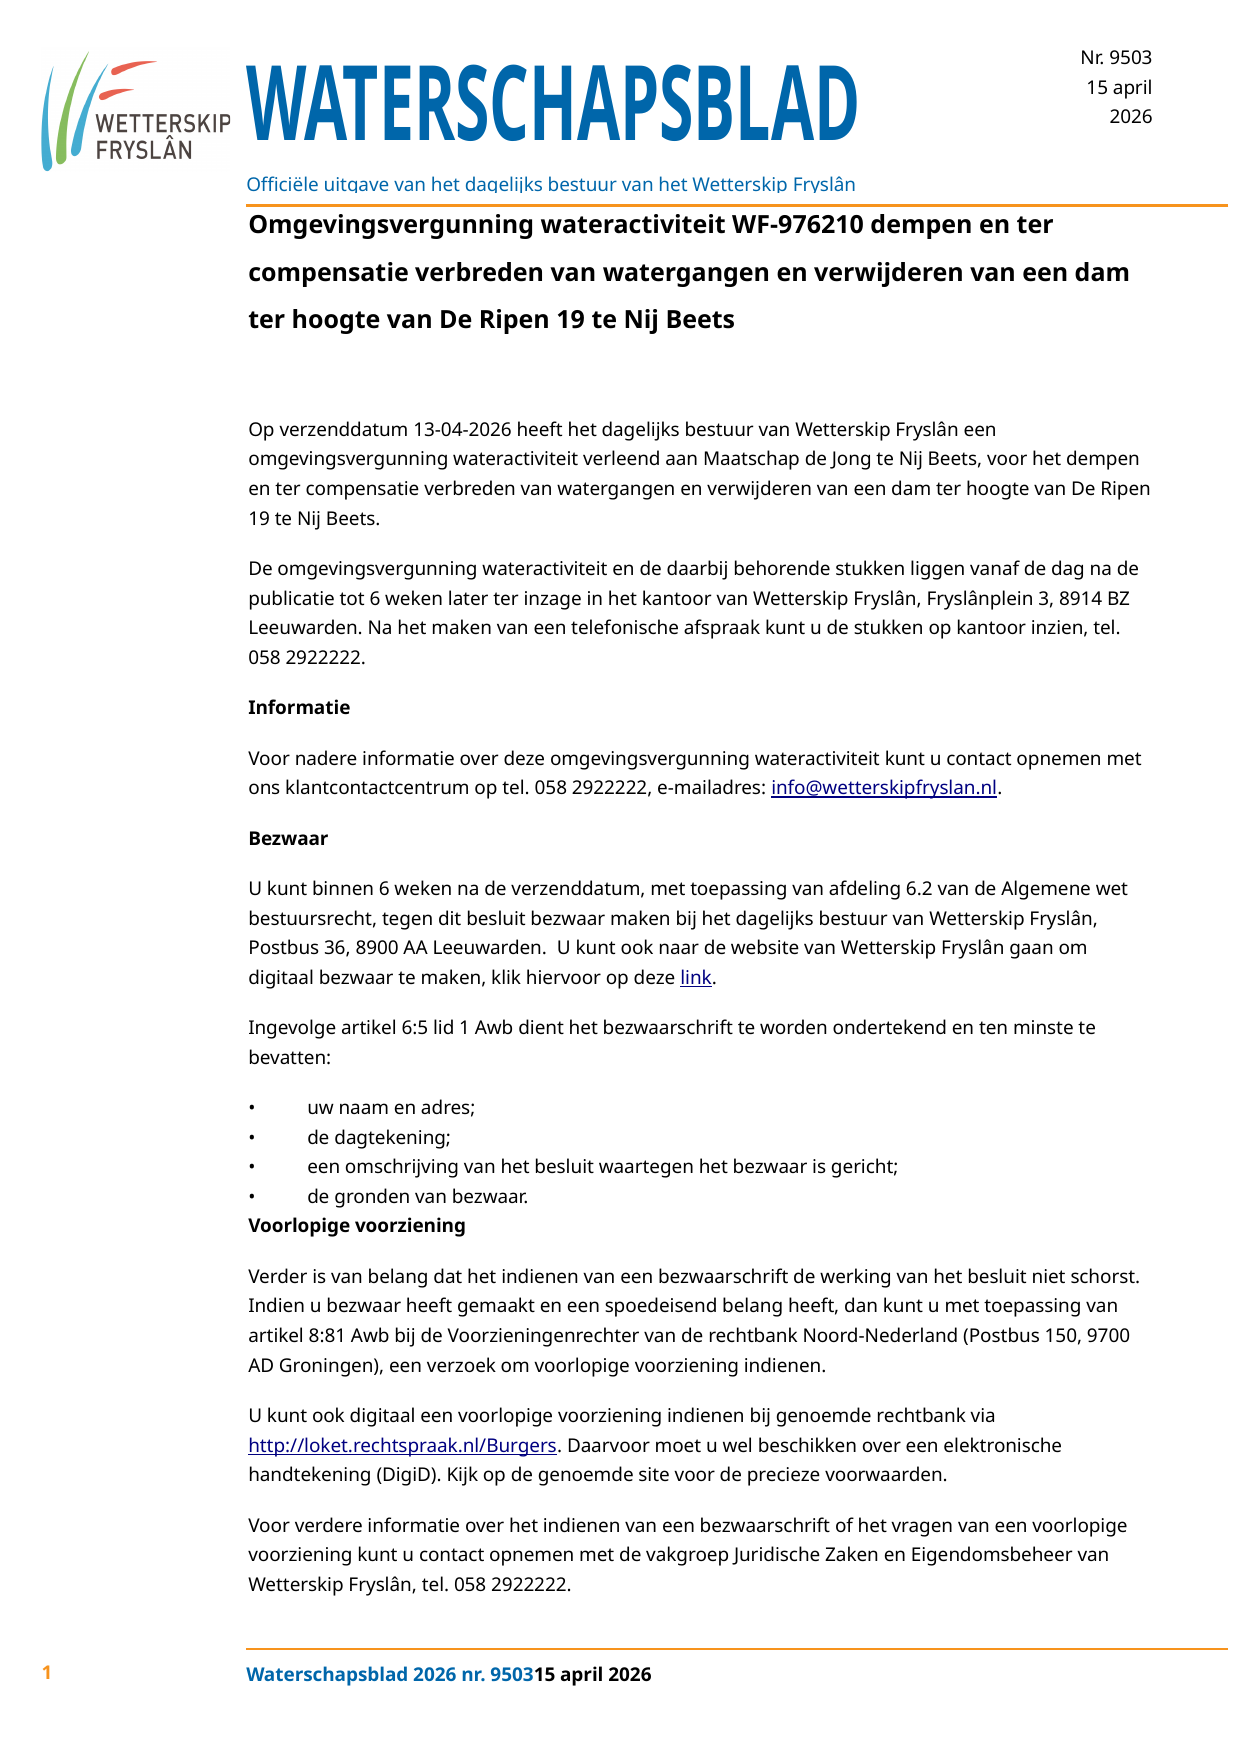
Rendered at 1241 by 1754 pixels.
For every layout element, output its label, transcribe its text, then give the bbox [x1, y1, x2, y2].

picture [41, 47, 231, 172]
text Voor verdere informatie over het indienen van een bezwaarschrift of het vragen van een voorlopige voorziening kunt u contact opnemen met de vakgroep Juridische Zaken en Eigendomsbeheer van Wetterskip Fryslân, tel. 058 2922222. [248, 1512, 1152, 1597]
list een omschrijving van het besluit waartegen het bezwaar is gericht; [248, 1153, 1152, 1179]
text Voorlopige voorziening [248, 1213, 1152, 1238]
text Ingevolge artikel 6:5 lid 1 Awb dient het bezwaarschrift te worden ondertekend en ten minste te bevatten: [248, 1014, 1152, 1069]
text Verder is van belang dat het indienen van een bezwaarschrift de werking van het besluit niet schorst. Indien u bezwaar heeft gemaakt en een spoedeisend belang heeft, dan kunt u met toepassing van artikel 8:81 Awb bij de Voorzieningenrechter van de rechtbank Noord-Nederland (Postbus 150, 9700 AD Groningen), een verzoek om voorlopige voorziening indienen. [248, 1263, 1152, 1377]
text U kunt binnen 6 weken na de verzenddatum, met toepassing van afdeling 6.2 van de Algemene wet bestuursrecht, tegen dit besluit bezwaar maken bij het dagelijks bestuur van Wetterskip Fryslân, Postbus 36, 8900 AA Leeuwarden. U kunt ook naar de website van Wetterskip Fryslân gaan om digitaal bezwaar te maken, klik hiervoor op deze link. [248, 875, 1152, 989]
list de dagtekening; [248, 1124, 1152, 1149]
text De omgevingsvergunning wateractiviteit en de daarbij behorende stukken liggen vanaf de dag na de publicatie tot 6 weken later ter inzage in het kantoor van Wetterskip Fryslân, Fryslânplein 3, 8914 BZ Leeuwarden. Na het maken van een telefonische afspraak kunt u de stukken op kantoor inzien, tel. 058 2922222. [248, 555, 1152, 669]
text Bezwaar [248, 825, 1152, 850]
list de gronden van bezwaar. [248, 1183, 1152, 1209]
text Op verzenddatum 13-04-2026 heeft het dagelijks bestuur van Wetterskip Fryslân een omgevingsvergunning wateractiviteit verleend aan Maatschap de Jong te Nij Beets, voor het dempen en ter compensatie verbreden van watergangen en verwijderen van een dam ter hoogte van De Ripen 19 te Nij Beets. [248, 416, 1152, 530]
text Voor nadere informatie over deze omgevingsvergunning wateractiviteit kunt u contact opnemen met ons klantcontactcentrum op tel. 058 2922222, e-mailadres: info@wetterskipfryslan.nl. [248, 745, 1152, 800]
text Informatie [248, 694, 1152, 720]
text Omgevingsvergunning wateractiviteit WF-976210 dempen en ter compensatie verbreden van watergangen en verwijderen van een dam ter hoogte van De Ripen 19 te Nij Beets [248, 207, 1152, 336]
list uw naam en adres; [248, 1094, 1152, 1120]
text U kunt ook digitaal een voorlopige voorziening indienen bij genoemde rechtbank via http://loket.rechtspraak.nl/Burgers. Daarvoor moet u wel beschikken over een elektronische handtekening (DigiD). Kijk op de genoemde site voor de precieze voorwaarden. [248, 1402, 1152, 1487]
